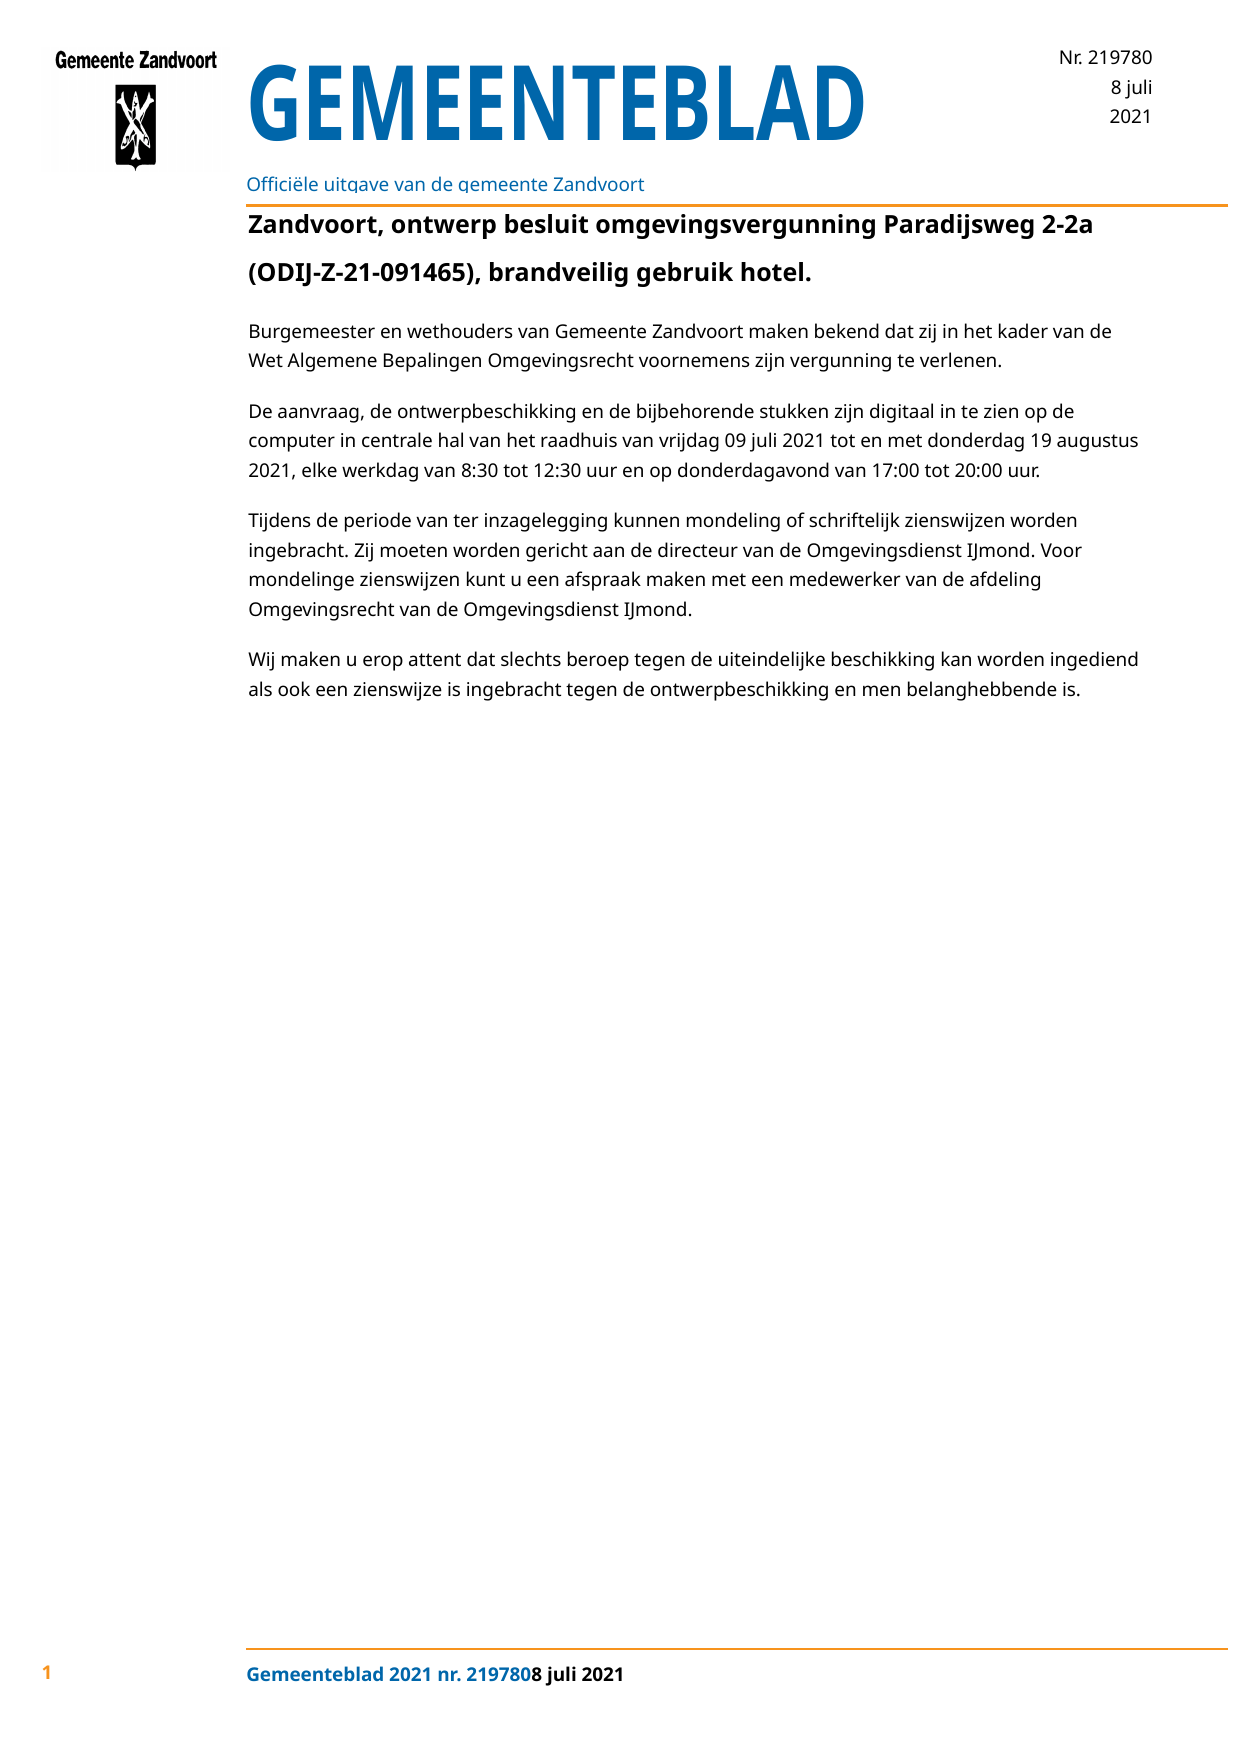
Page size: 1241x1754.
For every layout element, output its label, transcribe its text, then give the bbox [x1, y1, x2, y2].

text Zandvoort, ontwerp besluit omgevingsvergunning Paradijsweg 2-2a (ODIJ-Z-21-091465), brandveilig gebruik hotel. [248, 207, 1152, 288]
text Wij maken u erop attent dat slechts beroep tegen de uiteindelijke beschikking kan worden ingediend als ook een zienswijze is ingebracht tegen de ontwerpbeschikking en men belanghebbende is. [248, 647, 1152, 702]
text De aanvraag, de ontwerpbeschikking en de bijbehorende stukken zijn digitaal in te zien op de computer in centrale hal van het raadhuis van vrijdag 09 juli 2021 tot en met donderdag 19 augustus 2021, elke werkdag van 8:30 tot 12:30 uur en op donderdagavond van 17:00 tot 20:00 uur. [248, 398, 1152, 483]
text Tijdens de periode van ter inzagelegging kunnen mondeling of schriftelijk zienswijzen worden ingebracht. Zij moeten worden gericht aan de directeur van de Omgevingsdienst IJmond. Voor mondelinge zienswijzen kunt u een afspraak maken met een medewerker van de afdeling Omgevingsrecht van de Omgevingsdienst IJmond. [248, 507, 1152, 622]
picture [41, 47, 231, 172]
text Burgemeester en wethouders van Gemeente Zandvoort maken bekend dat zij in het kader van de Wet Algemene Bepalingen Omgevingsrecht voornemens zijn vergunning te verlenen. [248, 318, 1152, 373]
